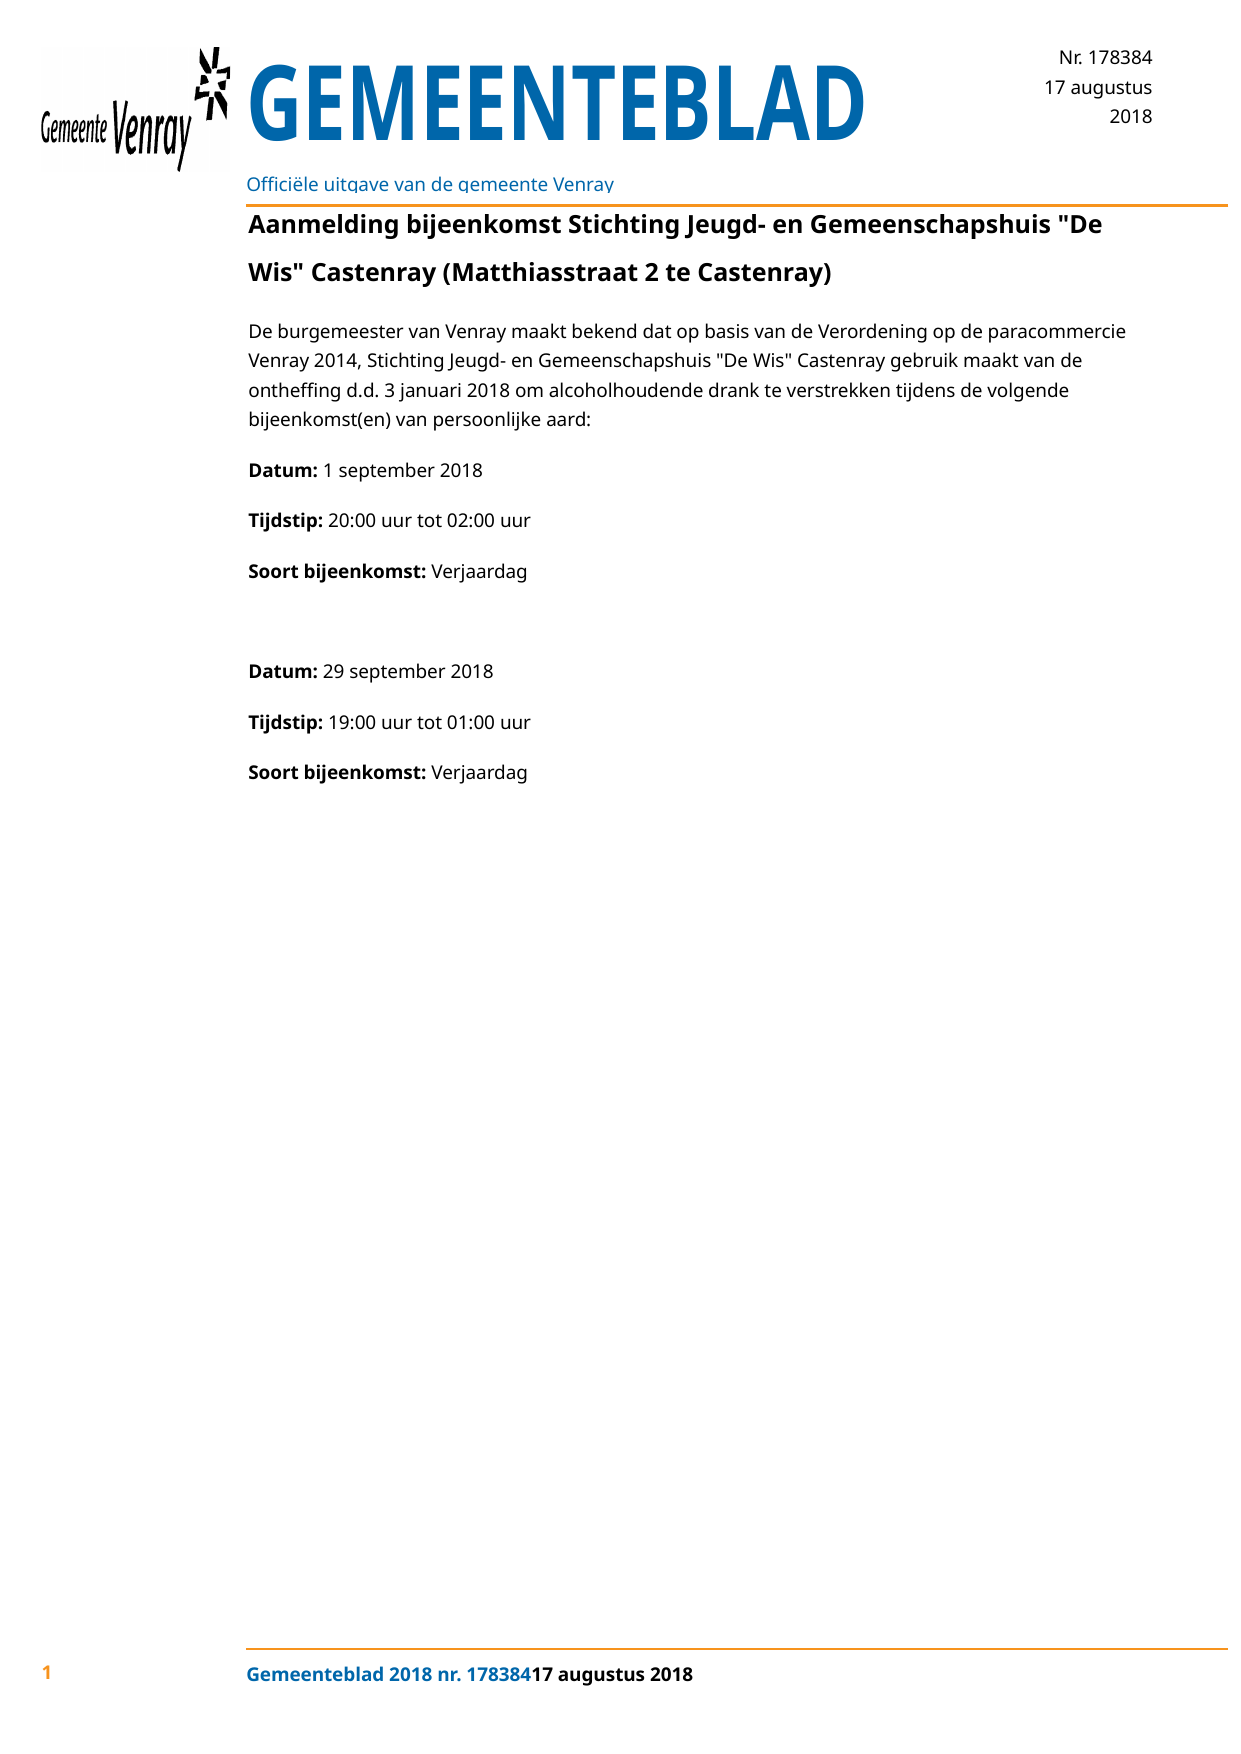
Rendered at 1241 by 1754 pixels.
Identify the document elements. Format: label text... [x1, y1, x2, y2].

text Soort bijeenkomst: Verjaardag [248, 759, 1152, 785]
text De burgemeester van Venray maakt bekend dat op basis van de Verordening op de paracommercie Venray 2014, Stichting Jeugd- en Gemeenschapshuis "De Wis" Castenray gebruik maakt van de ontheffing d.d. 3 januari 2018 om alcoholhoudende drank te verstrekken tijdens de volgende bijeenkomst(en) van persoonlijke aard: [248, 318, 1152, 432]
picture [41, 47, 231, 172]
text Datum: 29 september 2018 [248, 659, 1152, 684]
text Tijdstip: 20:00 uur tot 02:00 uur [248, 507, 1152, 533]
text Tijdstip: 19:00 uur tot 01:00 uur [248, 709, 1152, 735]
text Datum: 1 september 2018 [248, 457, 1152, 483]
text Soort bijeenkomst: Verjaardag [248, 558, 1152, 584]
text Aanmelding bijeenkomst Stichting Jeugd- en Gemeenschapshuis "De Wis" Castenray (Matthiasstraat 2 te Castenray) [248, 207, 1152, 288]
